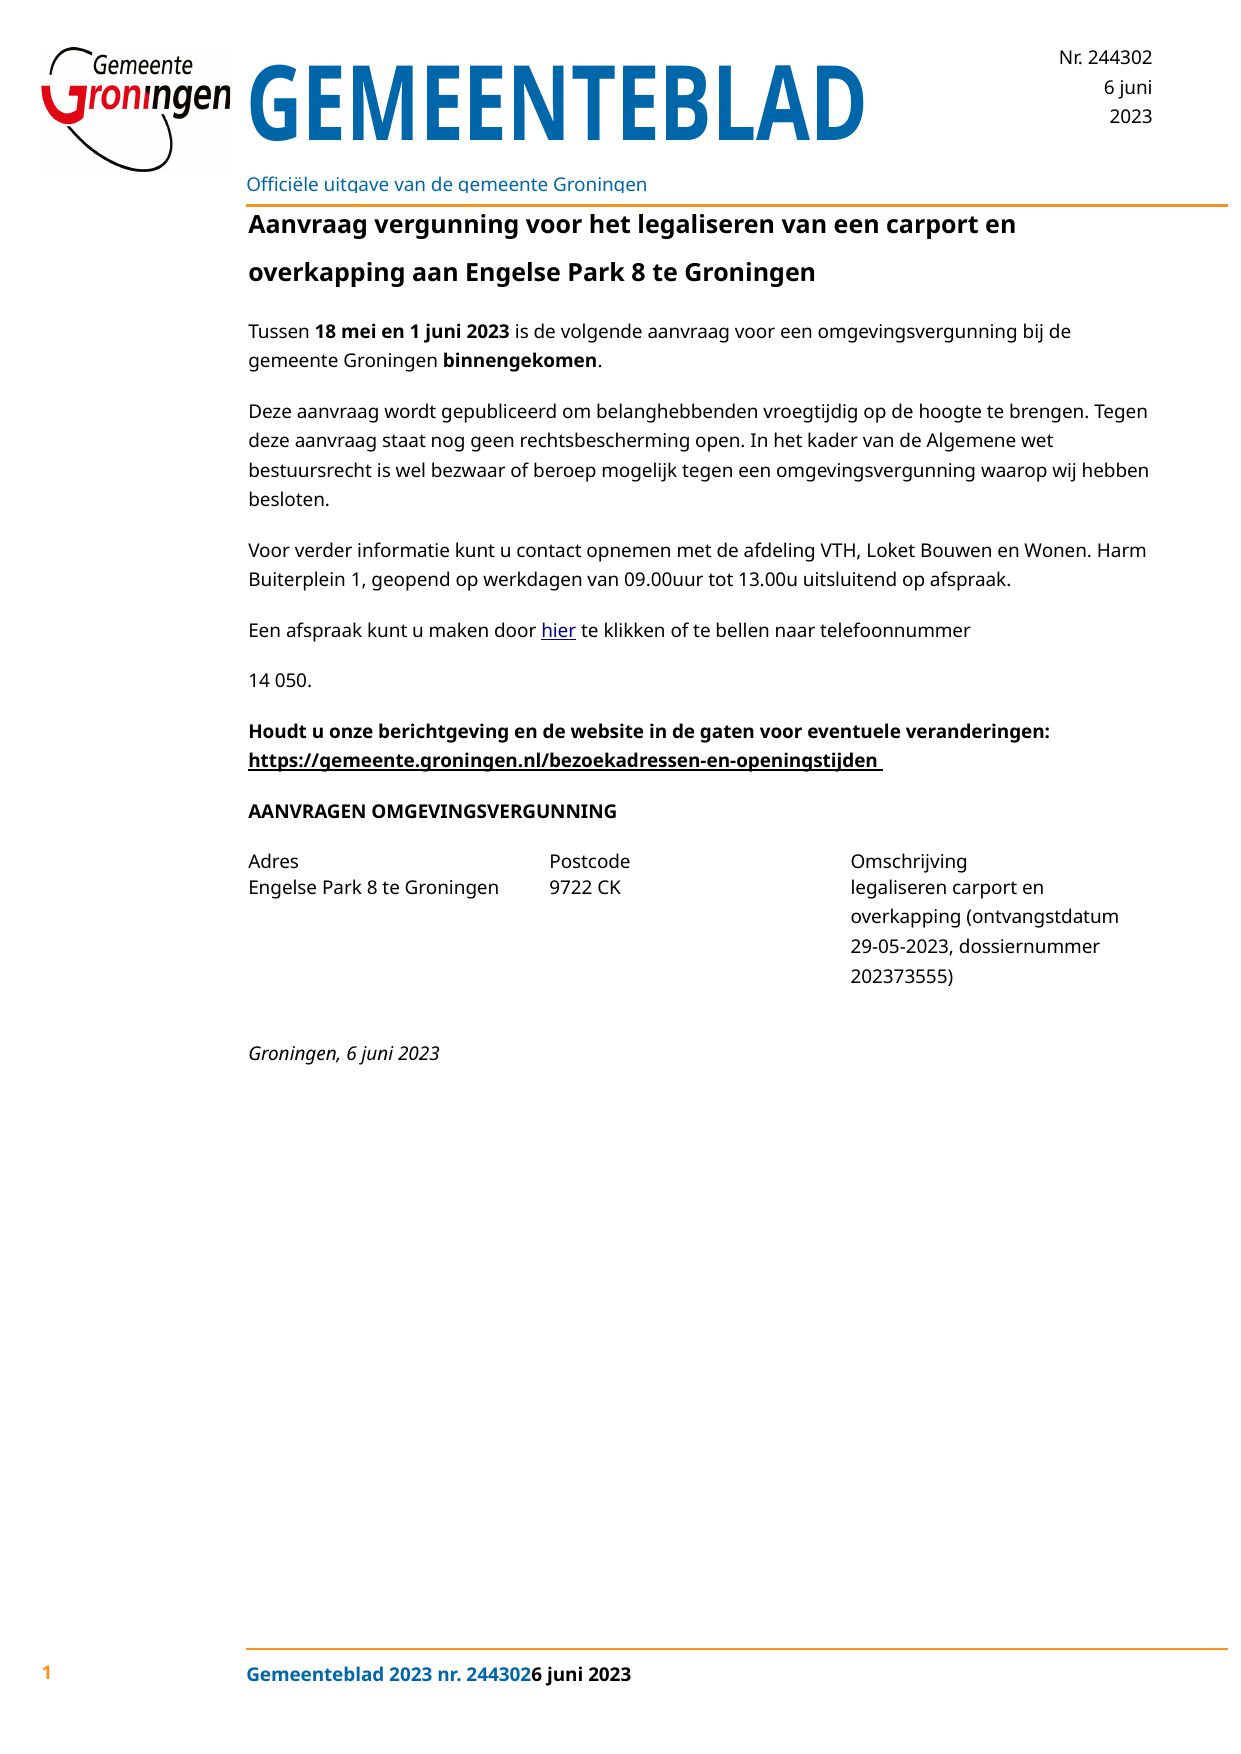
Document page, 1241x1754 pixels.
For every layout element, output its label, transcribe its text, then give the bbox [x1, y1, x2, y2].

text AANVRAGEN OMGEVINGSVERGUNNING [248, 798, 1152, 824]
text Een afspraak kunt u maken door hier te klikken of te bellen naar telefoonnummer [248, 617, 1152, 643]
text Tussen 18 mei en 1 juni 2023 is de volgende aanvraag voor een omgevingsvergunning bij de gemeente Groningen binnengekomen. [248, 318, 1152, 373]
text Houdt u onze berichtgeving en de website in de gaten voor eventuele veranderingen: https://gemeente.groningen.nl/bezoekadressen-en-openingstijden [248, 718, 1152, 773]
picture [41, 47, 231, 172]
table_cell Engelse Park 8 te Groningen [248, 874, 549, 989]
text Aanvraag vergunning voor het legaliseren van een carport en overkapping aan Engelse Park 8 te Groningen [248, 207, 1152, 288]
table_header Postcode [549, 849, 850, 874]
table_header Omschrijving [850, 849, 1152, 874]
text 14 050. [248, 667, 1152, 693]
text Deze aanvraag wordt gepubliceerd om belanghebbenden vroegtijdig op de hoogte te brengen. Tegen deze aanvraag staat nog geen rechtsbescherming open. In het kader van de Algemene wet bestuursrecht is wel bezwaar of beroep mogelijk tegen een omgevingsvergunning waarop wij hebben besloten. [248, 398, 1152, 512]
table_cell 9722 CK [549, 874, 850, 989]
text Groningen, 6 juni 2023 [248, 1040, 1152, 1065]
text Voor verder informatie kunt u contact opnemen met de afdeling VTH, Loket Bouwen en Wonen. Harm Buiterplein 1, geopend op werkdagen van 09.00uur tot 13.00u uitsluitend op afspraak. [248, 537, 1152, 592]
table_header Adres [248, 849, 549, 874]
table_cell legaliseren carport en overkapping (ontvangstdatum 29-05-2023, dossiernummer 202373555) [850, 874, 1152, 989]
